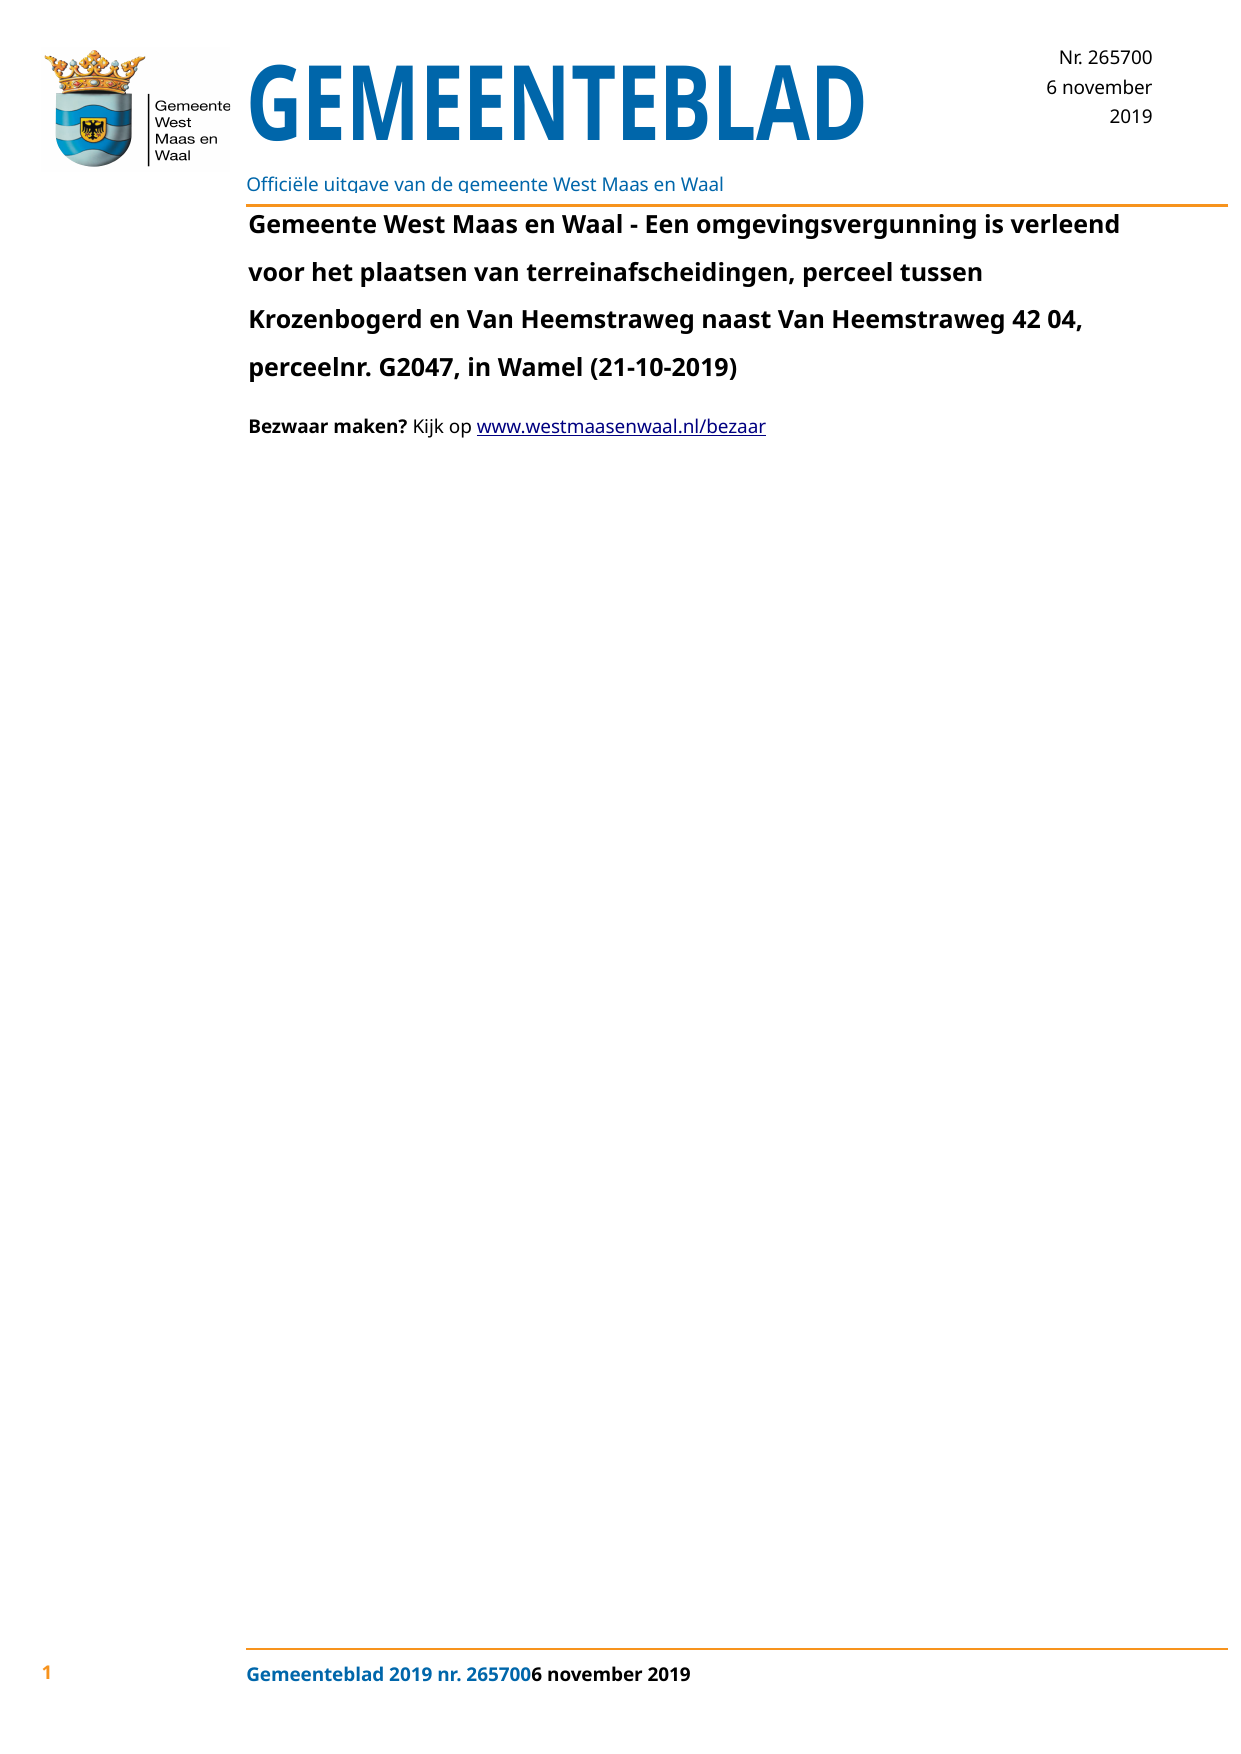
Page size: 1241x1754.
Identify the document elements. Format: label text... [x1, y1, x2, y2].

picture [41, 47, 231, 172]
text Gemeente West Maas en Waal - Een omgevingsvergunning is verleend voor het plaatsen van terreinafscheidingen, perceel tussen Krozenbogerd en Van Heemstraweg naast Van Heemstraweg 42 04, perceelnr. G2047, in Wamel (21-10-2019) [248, 207, 1152, 384]
text Bezwaar maken? Kijk op www.westmaasenwaal.nl/bezaar [248, 413, 1152, 439]
